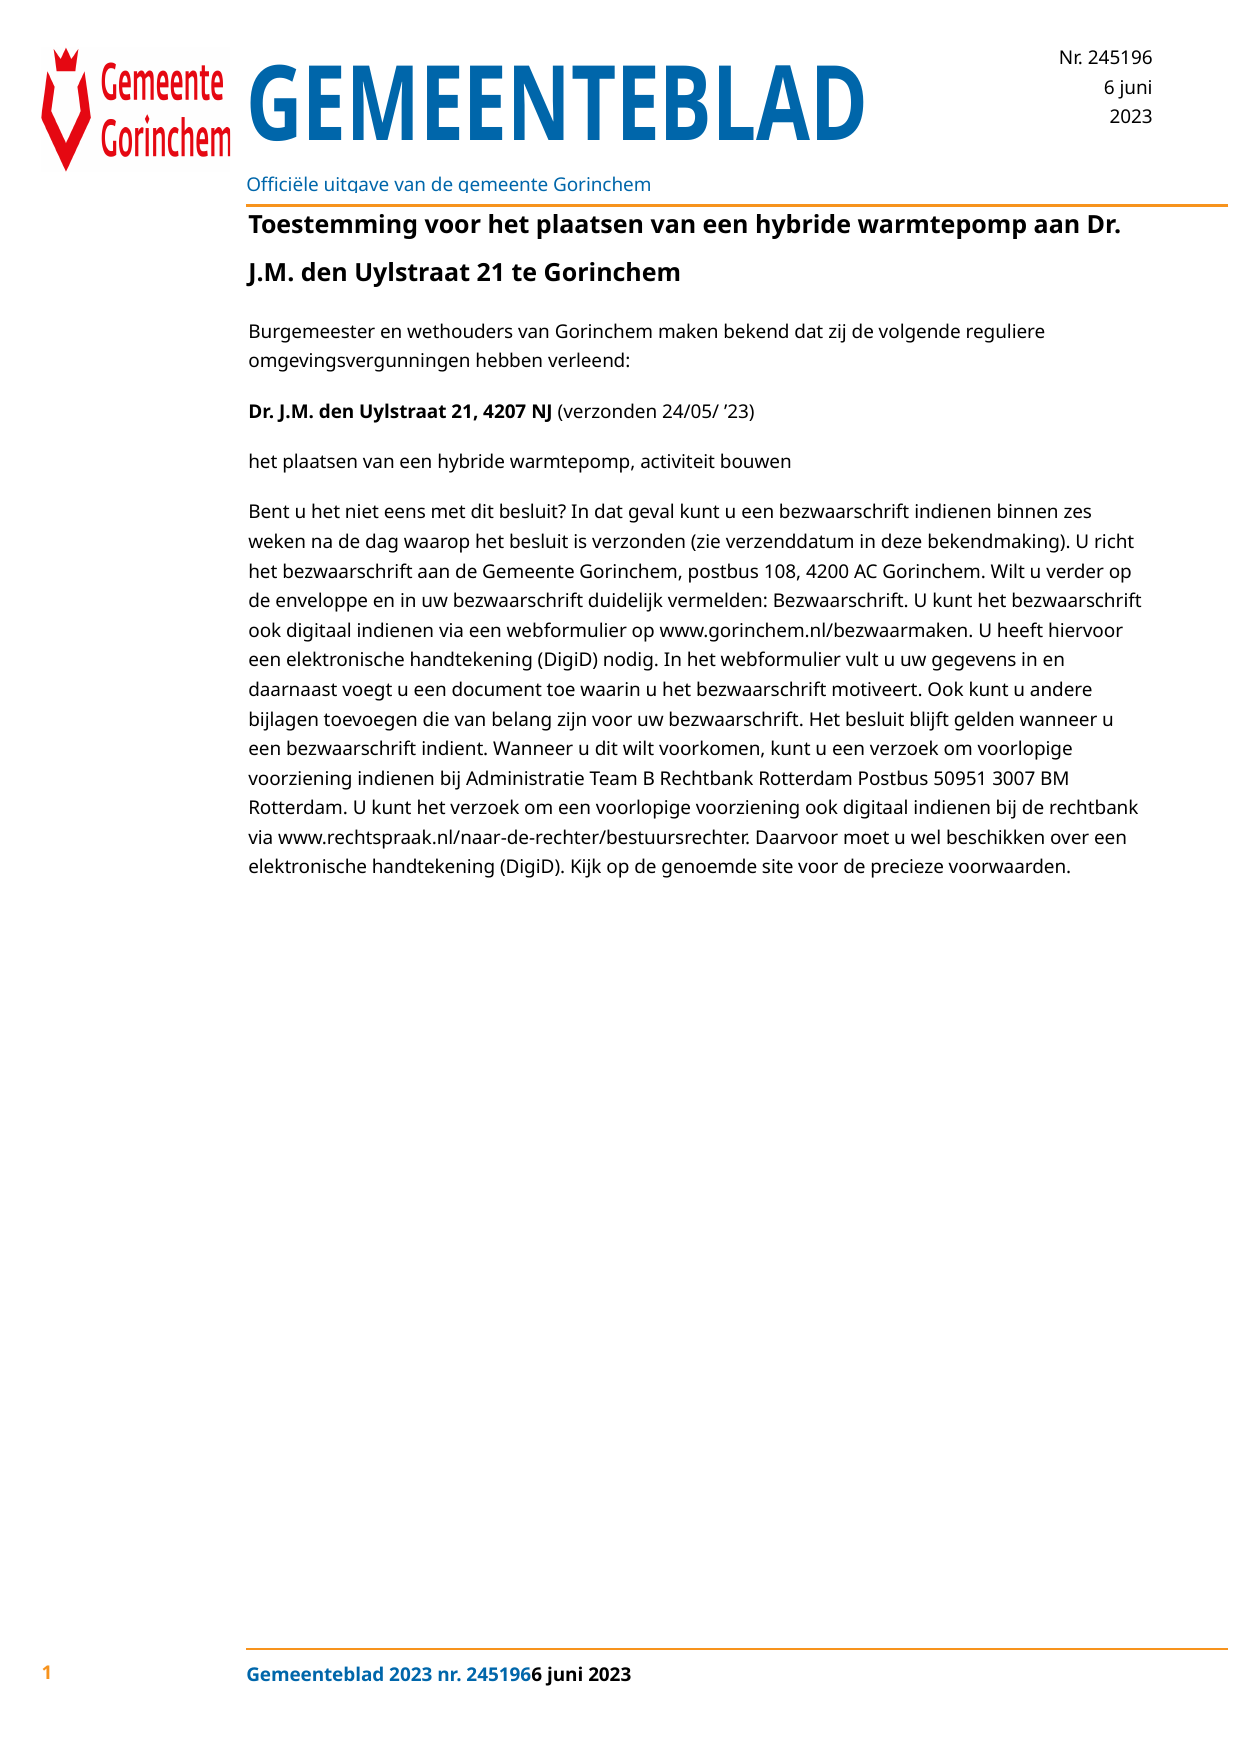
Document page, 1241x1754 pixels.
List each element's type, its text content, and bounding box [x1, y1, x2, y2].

text Bent u het niet eens met dit besluit? In dat geval kunt u een bezwaarschrift indienen binnen zes weken na de dag waarop het besluit is verzonden (zie verzenddatum in deze bekendmaking). U richt het bezwaarschrift aan de Gemeente Gorinchem, postbus 108, 4200 AC Gorinchem. Wilt u verder op de enveloppe en in uw bezwaarschrift duidelijk vermelden: Bezwaarschrift. U kunt het bezwaarschrift ook digitaal indienen via een webformulier op www.gorinchem.nl/bezwaarmaken. U heeft hiervoor een elektronische handtekening (DigiD) nodig. In het webformulier vult u uw gegevens in en daarnaast voegt u een document toe waarin u het bezwaarschrift motiveert. Ook kunt u andere bijlagen toevoegen die van belang zijn voor uw bezwaarschrift. Het besluit blijft gelden wanneer u een bezwaarschrift indient. Wanneer u dit wilt voorkomen, kunt u een verzoek om voorlopige voorziening indienen bij Administratie Team B Rechtbank Rotterdam Postbus 50951 3007 BM Rotterdam. U kunt het verzoek om een voorlopige voorziening ook digitaal indienen bij de rechtbank via www.rechtspraak.nl/naar-de-rechter/bestuursrechter. Daarvoor moet u wel beschikken over een elektronische handtekening (DigiD). Kijk op de genoemde site voor de precieze voorwaarden. [248, 499, 1152, 879]
text het plaatsen van een hybride warmtepomp, activiteit bouwen [248, 448, 1152, 474]
picture [41, 47, 231, 172]
text Dr. J.M. den Uylstraat 21, 4207 NJ (verzonden 24/05/ ’23) [248, 398, 1152, 424]
text Burgemeester en wethouders van Gorinchem maken bekend dat zij de volgende reguliere omgevingsvergunningen hebben verleend: [248, 318, 1152, 373]
text Toestemming voor het plaatsen van een hybride warmtepomp aan Dr. J.M. den Uylstraat 21 te Gorinchem [248, 207, 1152, 288]
